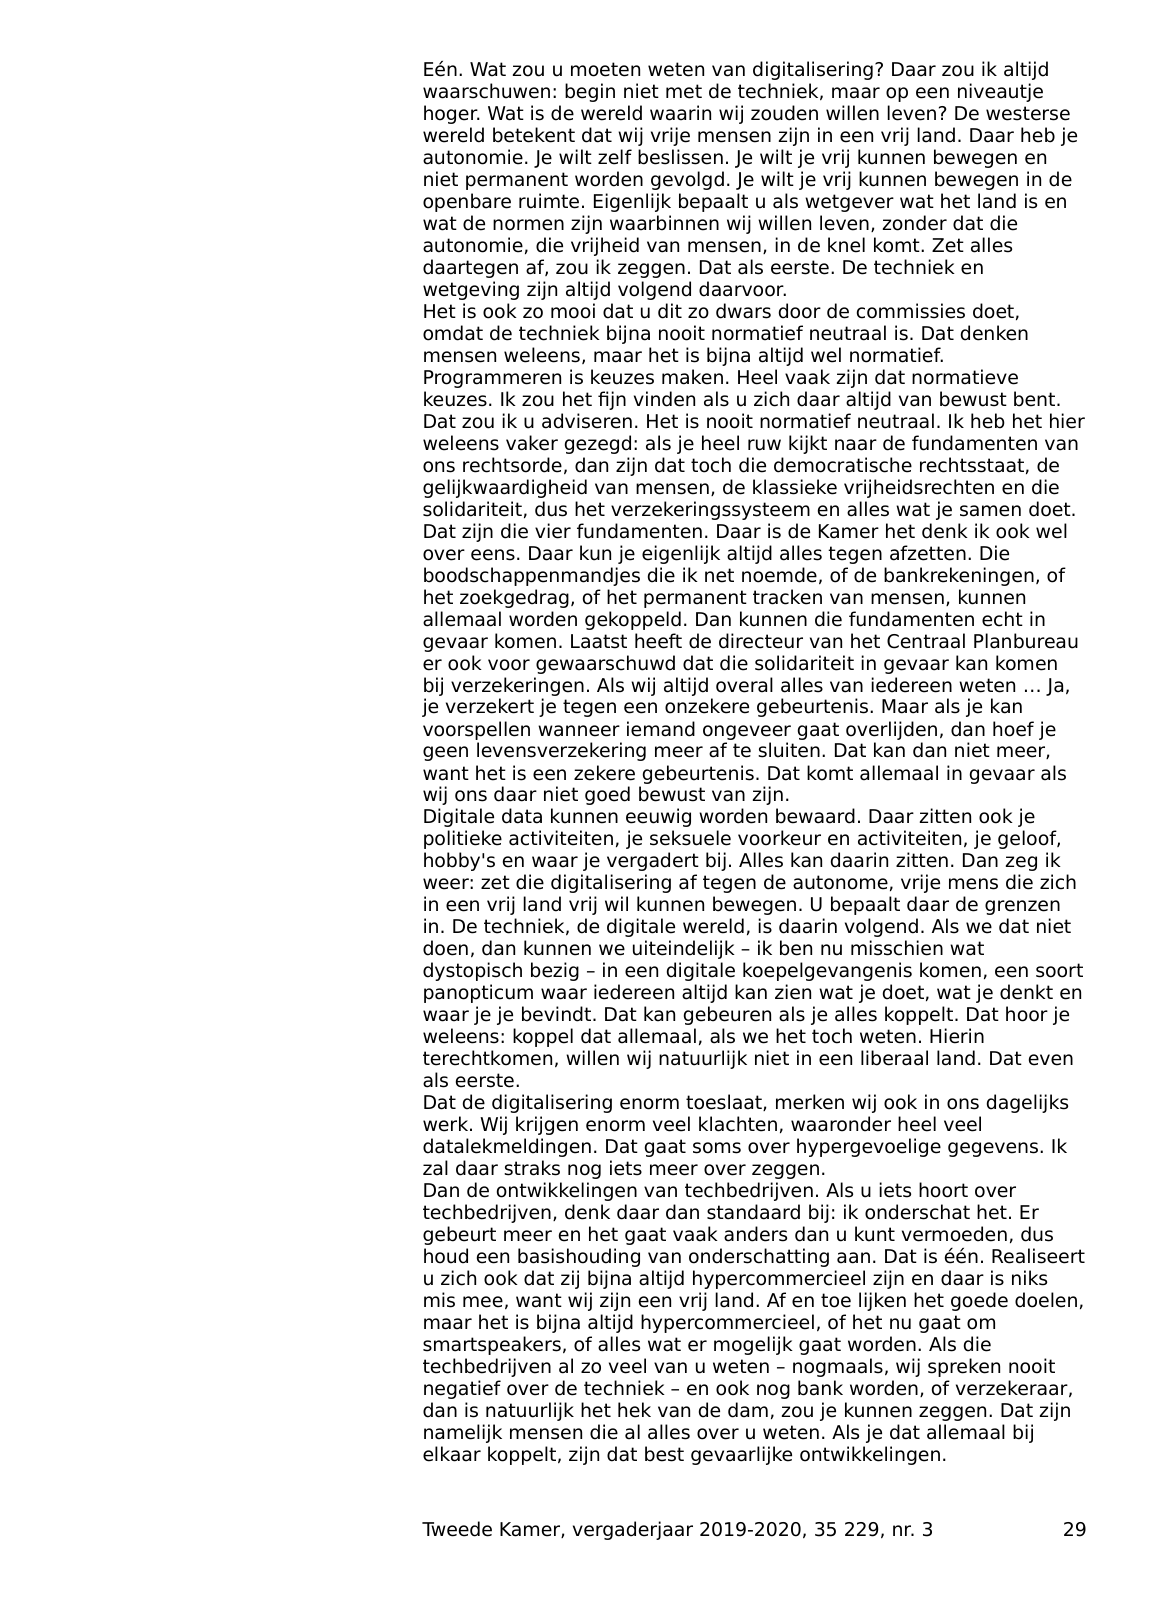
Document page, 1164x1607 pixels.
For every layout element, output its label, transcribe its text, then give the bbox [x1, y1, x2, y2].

text Het is ook zo mooi dat u dit zo dwars door de commissies doet, omdat de techniek bijna nooit normatief neutraal is. Dat denken mensen weleens, maar het is bijna altijd wel normatief. Programmeren is keuzes maken. Heel vaak zijn dat normatieve keuzes. Ik zou het fijn vinden als u zich daar altijd van bewust bent. Dat zou ik u adviseren. Het is nooit normatief neutraal. Ik heb het hier weleens vaker gezegd: als je heel ruw kijkt naar de fundamenten van ons rechtsorde, dan zijn dat toch die democratische rechtsstaat, de gelijkwaardigheid van mensen, de klassieke vrijheidsrechten en die solidariteit, dus het verzekeringssysteem en alles wat je samen doet. Dat zijn die vier fundamenten. Daar is de Kamer het denk ik ook wel over eens. Daar kun je eigenlijk altijd alles tegen afzetten. Die boodschappenmandjes die ik net noemde, of de bankrekeningen, of het zoekgedrag, of het permanent tracken van mensen, kunnen allemaal worden gekoppeld. Dan kunnen die fundamenten echt in gevaar komen. Laatst heeft de directeur van het Centraal Planbureau er ook voor gewaarschuwd dat die solidariteit in gevaar kan komen bij verzekeringen. Als wij altijd overal alles van iedereen weten … Ja, je verzekert je tegen een onzekere gebeurtenis. Maar als je kan voorspellen wanneer iemand ongeveer gaat overlijden, dan hoef je geen levensverzekering meer af te sluiten. Dat kan dan niet meer, want het is een zekere gebeurtenis. Dat komt allemaal in gevaar als wij ons daar niet goed bewust van zijn. [422, 301, 1087, 806]
text Dan de ontwikkelingen van techbedrijven. Als u iets hoort over techbedrijven, denk daar dan standaard bij: ik onderschat het. Er gebeurt meer en het gaat vaak anders dan u kunt vermoeden, dus houd een basishouding van onderschatting aan. Dat is één. Realiseert u zich ook dat zij bijna altijd hypercommercieel zijn en daar is niks mis mee, want wij zijn een vrij land. Af en toe lijken het goede doelen, maar het is bijna altijd hypercommercieel, of het nu gaat om smartspeakers, of alles wat er mogelijk gaat worden. Als die techbedrijven al zo veel van u weten – nogmaals, wij spreken nooit negatief over de techniek – en ook nog bank worden, of verzekeraar, dan is natuurlijk het hek van de dam, zou je kunnen zeggen. Dat zijn namelijk mensen die al alles over u weten. Als je dat allemaal bij elkaar koppelt, zijn dat best gevaarlijke ontwikkelingen. [422, 1180, 1087, 1466]
text Digitale data kunnen eeuwig worden bewaard. Daar zitten ook je politieke activiteiten, je seksuele voorkeur en activiteiten, je geloof, hobby's en waar je vergadert bij. Alles kan daarin zitten. Dan zeg ik weer: zet die digitalisering af tegen de autonome, vrije mens die zich in een vrij land vrij wil kunnen bewegen. U bepaalt daar de grenzen in. De techniek, de digitale wereld, is daarin volgend. Als we dat niet doen, dan kunnen we uiteindelijk – ik ben nu misschien wat dystopisch bezig – in een digitale koepelgevangenis komen, een soort panopticum waar iedereen altijd kan zien wat je doet, wat je denkt en waar je je bevindt. Dat kan gebeuren als je alles koppelt. Dat hoor je weleens: koppel dat allemaal, als we het toch weten. Hierin terechtkomen, willen wij natuurlijk niet in een liberaal land. Dat even als eerste. [422, 806, 1087, 1092]
text Eén. Wat zou u moeten weten van digitalisering? Daar zou ik altijd waarschuwen: begin niet met de techniek, maar op een niveautje hoger. Wat is de wereld waarin wij zouden willen leven? De westerse wereld betekent dat wij vrije mensen zijn in een vrij land. Daar heb je autonomie. Je wilt zelf beslissen. Je wilt je vrij kunnen bewegen en niet permanent worden gevolgd. Je wilt je vrij kunnen bewegen in de openbare ruimte. Eigenlijk bepaalt u als wetgever wat het land is en wat de normen zijn waarbinnen wij willen leven, zonder dat die autonomie, die vrijheid van mensen, in de knel komt. Zet alles daartegen af, zou ik zeggen. Dat als eerste. De techniek en wetgeving zijn altijd volgend daarvoor. [422, 59, 1087, 301]
text Dat de digitalisering enorm toeslaat, merken wij ook in ons dagelijks werk. Wij krijgen enorm veel klachten, waaronder heel veel datalekmeldingen. Dat gaat soms over hypergevoelige gegevens. Ik zal daar straks nog iets meer over zeggen. [422, 1092, 1087, 1180]
